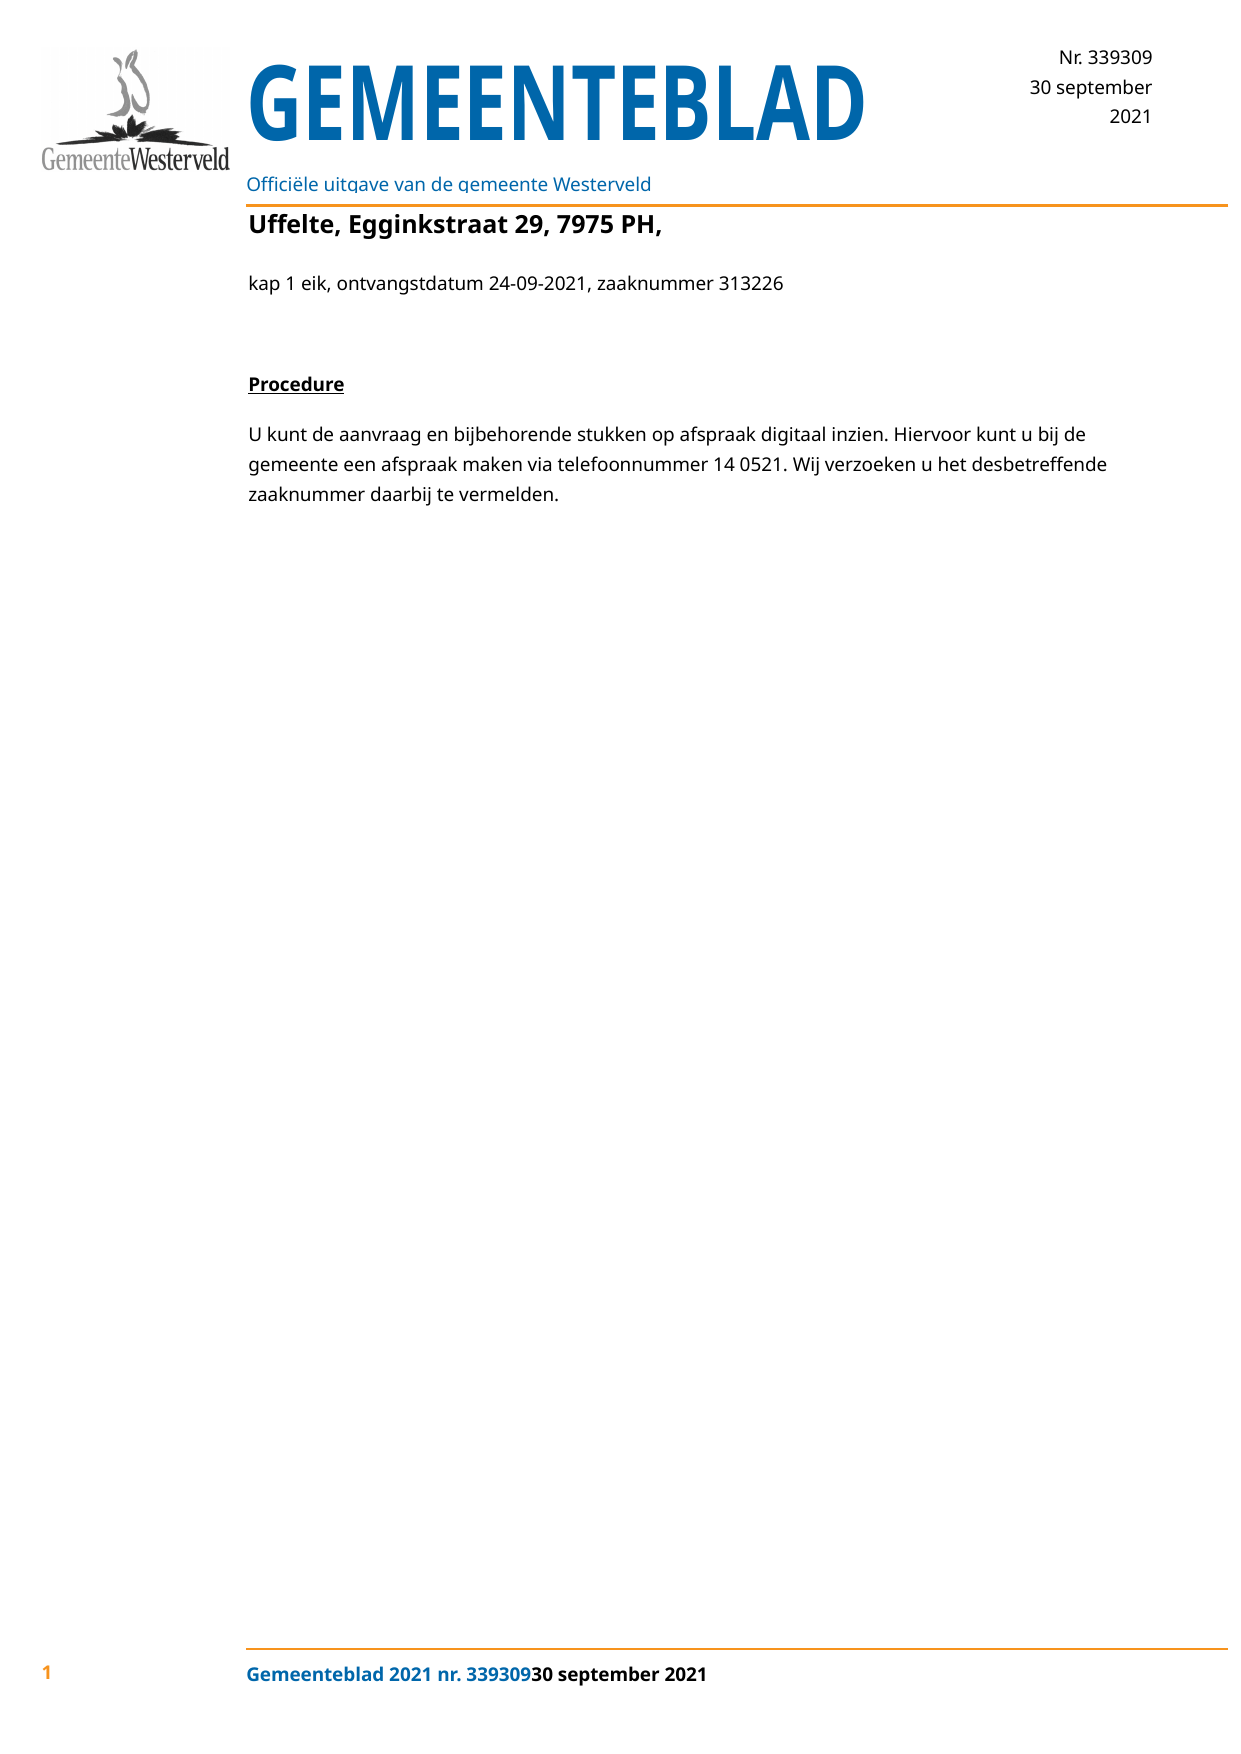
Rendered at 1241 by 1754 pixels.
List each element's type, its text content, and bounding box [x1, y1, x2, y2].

text Procedure [248, 371, 1152, 397]
text kap 1 eik, ontvangstdatum 24-09-2021, zaaknummer 313226 [248, 270, 1152, 296]
picture [41, 47, 231, 172]
text U kunt de aanvraag en bijbehorende stukken op afspraak digitaal inzien. Hiervoor kunt u bij de gemeente een afspraak maken via telefoonnummer 14 0521. Wij verzoeken u het desbetreffende zaaknummer daarbij te vermelden. [248, 422, 1152, 506]
text Uffelte, Egginkstraat 29, 7975 PH, [248, 207, 1152, 241]
